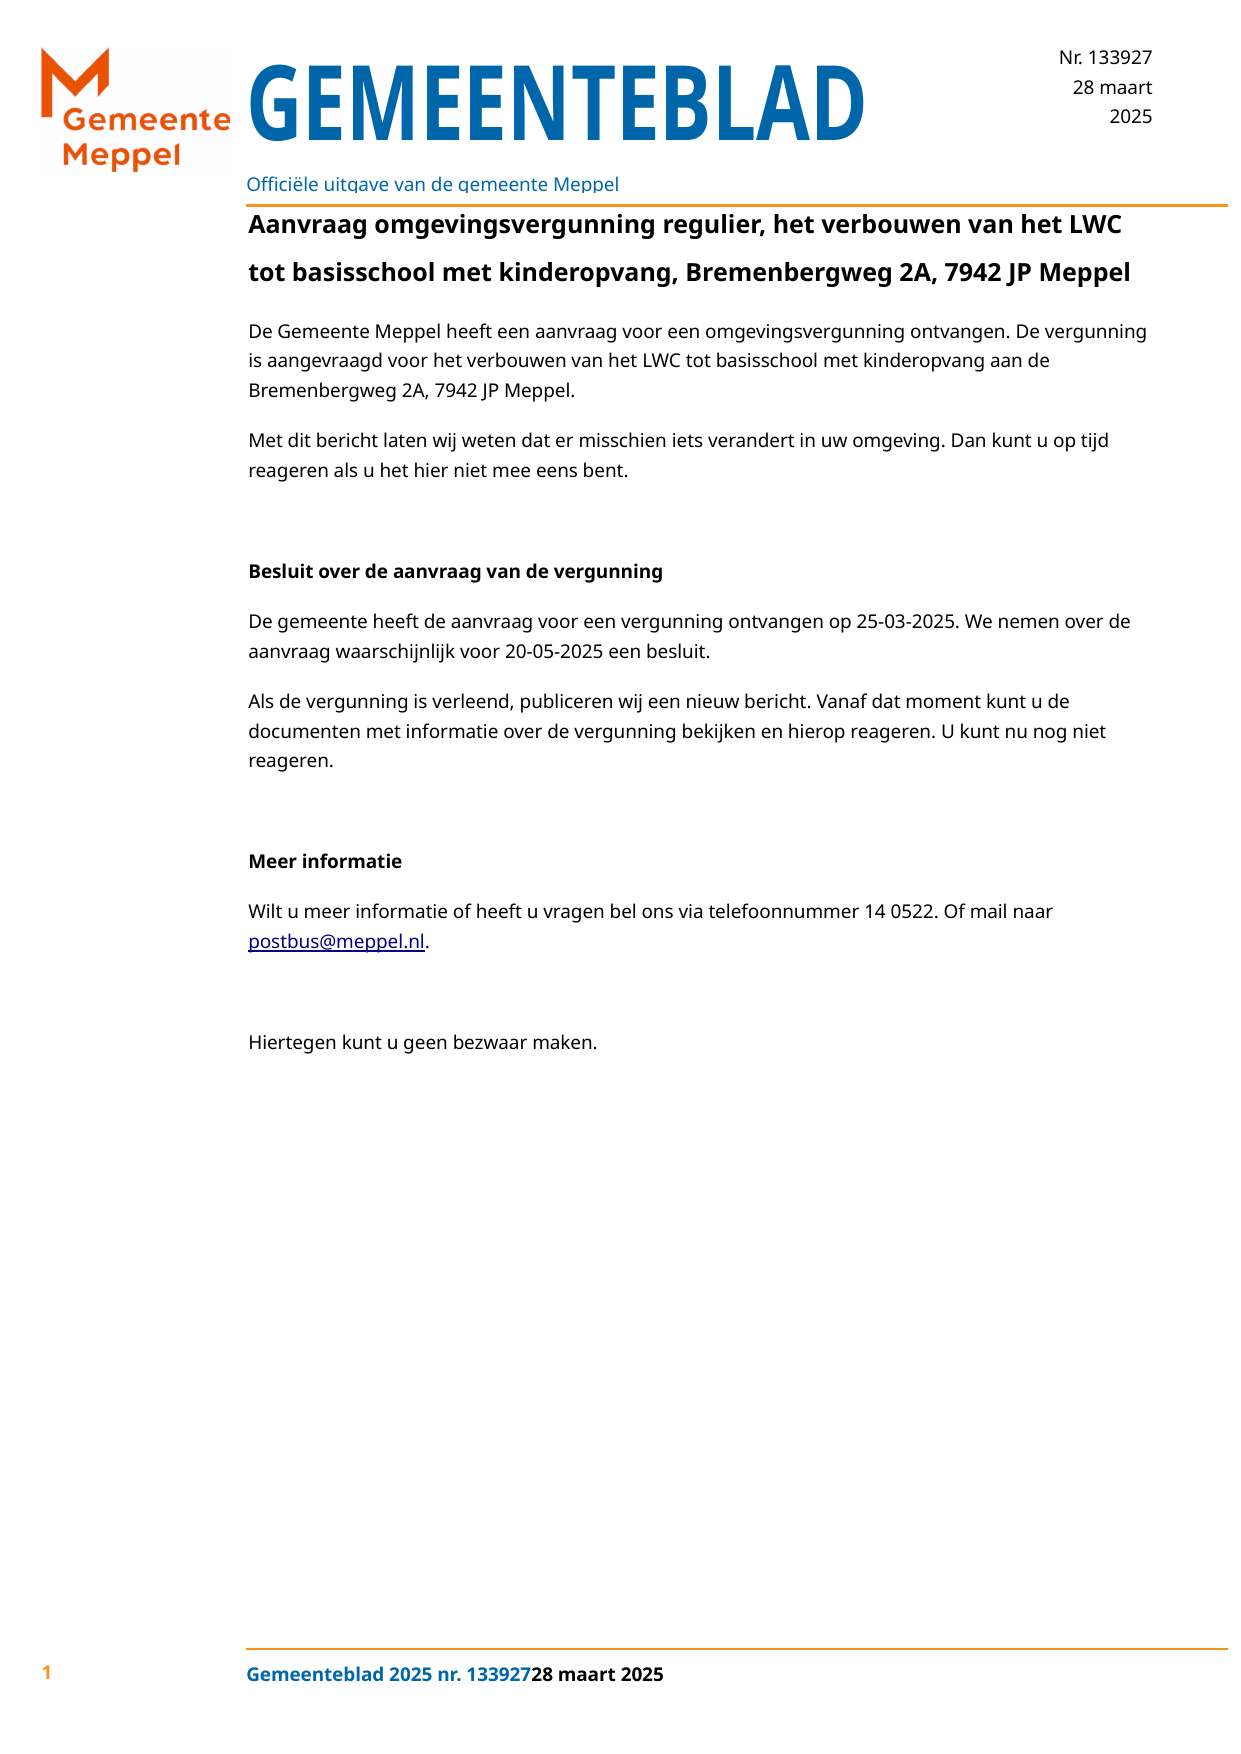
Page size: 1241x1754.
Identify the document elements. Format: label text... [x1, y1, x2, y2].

text Hiertegen kunt u geen bezwaar maken. [248, 1029, 1152, 1055]
text Als de vergunning is verleend, publiceren wij een nieuw bericht. Vanaf dat moment kunt u de documenten met informatie over de vergunning bekijken en hierop reageren. U kunt nu nog niet reageren. [248, 688, 1152, 773]
text Meer informatie [248, 848, 1152, 874]
text De gemeente heeft de aanvraag voor een vergunning ontvangen op 25-03-2025. We nemen over de aanvraag waarschijnlijk voor 20-05-2025 een besluit. [248, 608, 1152, 664]
picture [41, 47, 231, 172]
text De Gemeente Meppel heeft een aanvraag voor een omgevingsvergunning ontvangen. De vergunning is aangevraagd voor het verbouwen van het LWC tot basisschool met kinderopvang aan de Bremenbergweg 2A, 7942 JP Meppel. [248, 318, 1152, 403]
text Aanvraag omgevingsvergunning regulier, het verbouwen van het LWC tot basisschool met kinderopvang, Bremenbergweg 2A, 7942 JP Meppel [248, 207, 1152, 288]
text Met dit bericht laten wij weten dat er misschien iets verandert in uw omgeving. Dan kunt u op tijd reageren als u het hier niet mee eens bent. [248, 427, 1152, 483]
text Wilt u meer informatie of heeft u vragen bel ons via telefoonnummer 14 0522. Of mail naar postbus@meppel.nl. [248, 899, 1152, 954]
text Besluit over de aanvraag van de vergunning [248, 558, 1152, 584]
